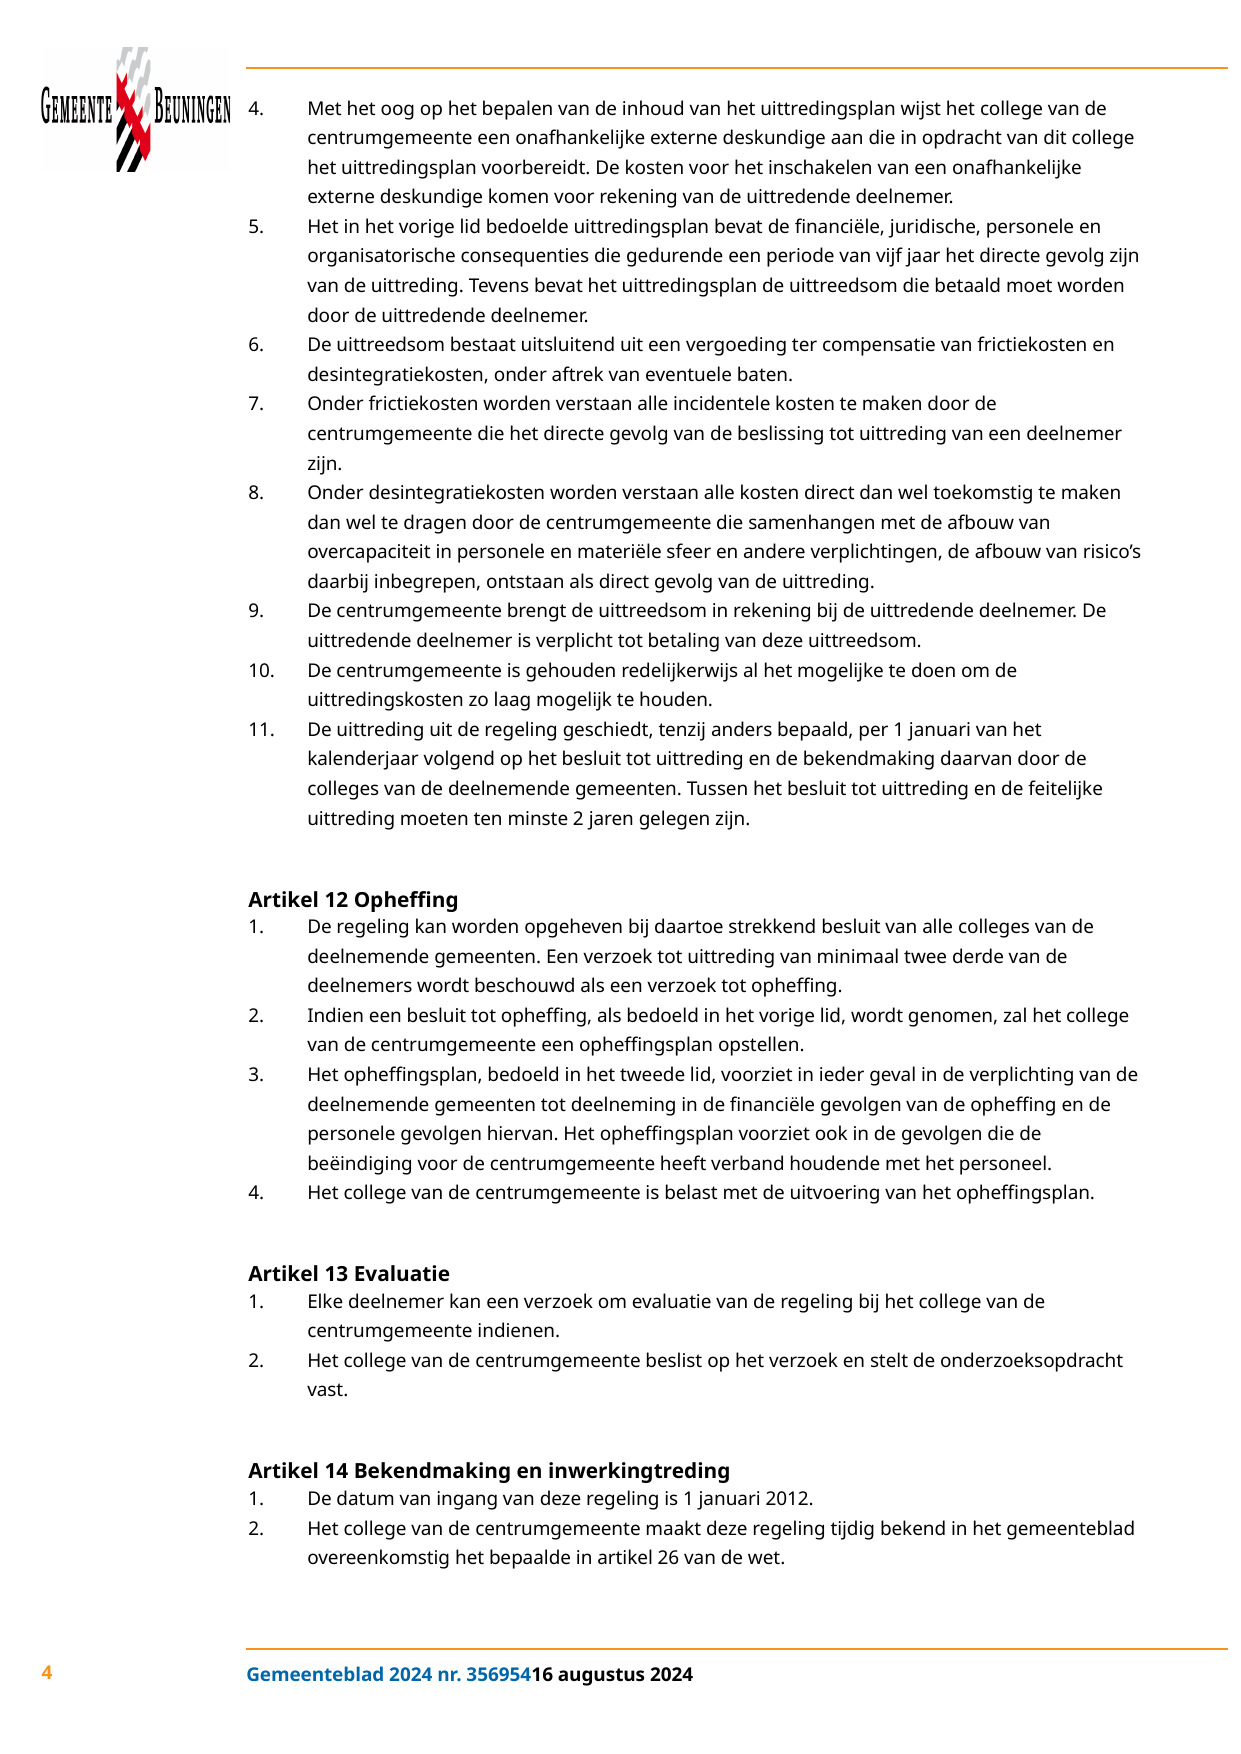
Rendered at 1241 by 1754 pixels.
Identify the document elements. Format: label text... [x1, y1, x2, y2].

list De centrumgemeente brengt de uittreedsom in rekening bij de uittredende deelnemer. De uittredende deelnemer is verplicht tot betaling van deze uittreedsom. [248, 598, 1152, 653]
text Artikel 12 Opheffing [248, 885, 1152, 913]
picture [41, 47, 231, 172]
list Het in het vorige lid bedoelde uittredingsplan bevat de financiële, juridische, personele en organisatorische consequenties die gedurende een periode van vijf jaar het directe gevolg zijn van de uittreding. Tevens bevat het uittredingsplan de uittreedsom die betaald moet worden door de uittredende deelnemer. [248, 213, 1152, 328]
list Onder desintegratiekosten worden verstaan alle kosten direct dan wel toekomstig te maken dan wel te dragen door de centrumgemeente die samenhangen met de afbouw van overcapaciteit in personele en materiële sfeer en andere verplichtingen, de afbouw van risico’s daarbij inbegrepen, ontstaan als direct gevolg van de uittreding. [248, 479, 1152, 594]
list De uittreedsom bestaat uitsluitend uit een vergoeding ter compensatie van frictiekosten en desintegratiekosten, onder aftrek van eventuele baten. [248, 331, 1152, 387]
list De regeling kan worden opgeheven bij daartoe strekkend besluit van alle colleges van de deelnemende gemeenten. Een verzoek tot uittreding van minimaal twee derde van de deelnemers wordt beschouwd als een verzoek tot opheffing. [248, 913, 1152, 998]
list Het college van de centrumgemeente beslist op het verzoek en stelt de onderzoeksopdracht vast. [248, 1347, 1152, 1402]
list Het college van de centrumgemeente maakt deze regeling tijdig bekend in het gemeenteblad overeenkomstig het bepaalde in artikel 26 van de wet. [248, 1515, 1152, 1570]
list De datum van ingang van deze regeling is 1 januari 2012. [248, 1485, 1152, 1511]
list Elke deelnemer kan een verzoek om evaluatie van de regeling bij het college van de centrumgemeente indienen. [248, 1288, 1152, 1343]
text Artikel 13 Evaluatie [248, 1259, 1152, 1288]
list Indien een besluit tot opheffing, als bedoeld in het vorige lid, wordt genomen, zal het college van de centrumgemeente een opheffingsplan opstellen. [248, 1002, 1152, 1057]
list Onder frictiekosten worden verstaan alle incidentele kosten te maken door de centrumgemeente die het directe gevolg van de beslissing tot uittreding van een deelnemer zijn. [248, 391, 1152, 476]
list Het opheffingsplan, bedoeld in het tweede lid, voorziet in ieder geval in de verplichting van de deelnemende gemeenten tot deelneming in de financiële gevolgen van de opheffing en de personele gevolgen hiervan. Het opheffingsplan voorziet ook in de gevolgen die de beëindiging voor de centrumgemeente heeft verband houdende met het personeel. [248, 1061, 1152, 1176]
list De uittreding uit de regeling geschiedt, tenzij anders bepaald, per 1 januari van het kalenderjaar volgend op het besluit tot uittreding en de bekendmaking daarvan door de colleges van de deelnemende gemeenten. Tussen het besluit tot uittreding en de feitelijke uittreding moeten ten minste 2 jaren gelegen zijn. [248, 716, 1152, 831]
text Artikel 14 Bekendmaking en inwerkingtreding [248, 1457, 1152, 1485]
list Met het oog op het bepalen van de inhoud van het uittredingsplan wijst het college van de centrumgemeente een onafhankelijke externe deskundige aan die in opdracht van dit college het uittredingsplan voorbereidt. De kosten voor het inschakelen van een onafhankelijke externe deskundige komen voor rekening van de uittredende deelnemer. [248, 95, 1152, 209]
list De centrumgemeente is gehouden redelijkerwijs al het mogelijke te doen om de uittredingskosten zo laag mogelijk te houden. [248, 657, 1152, 712]
list Het college van de centrumgemeente is belast met de uitvoering van het opheffingsplan. [248, 1179, 1152, 1205]
